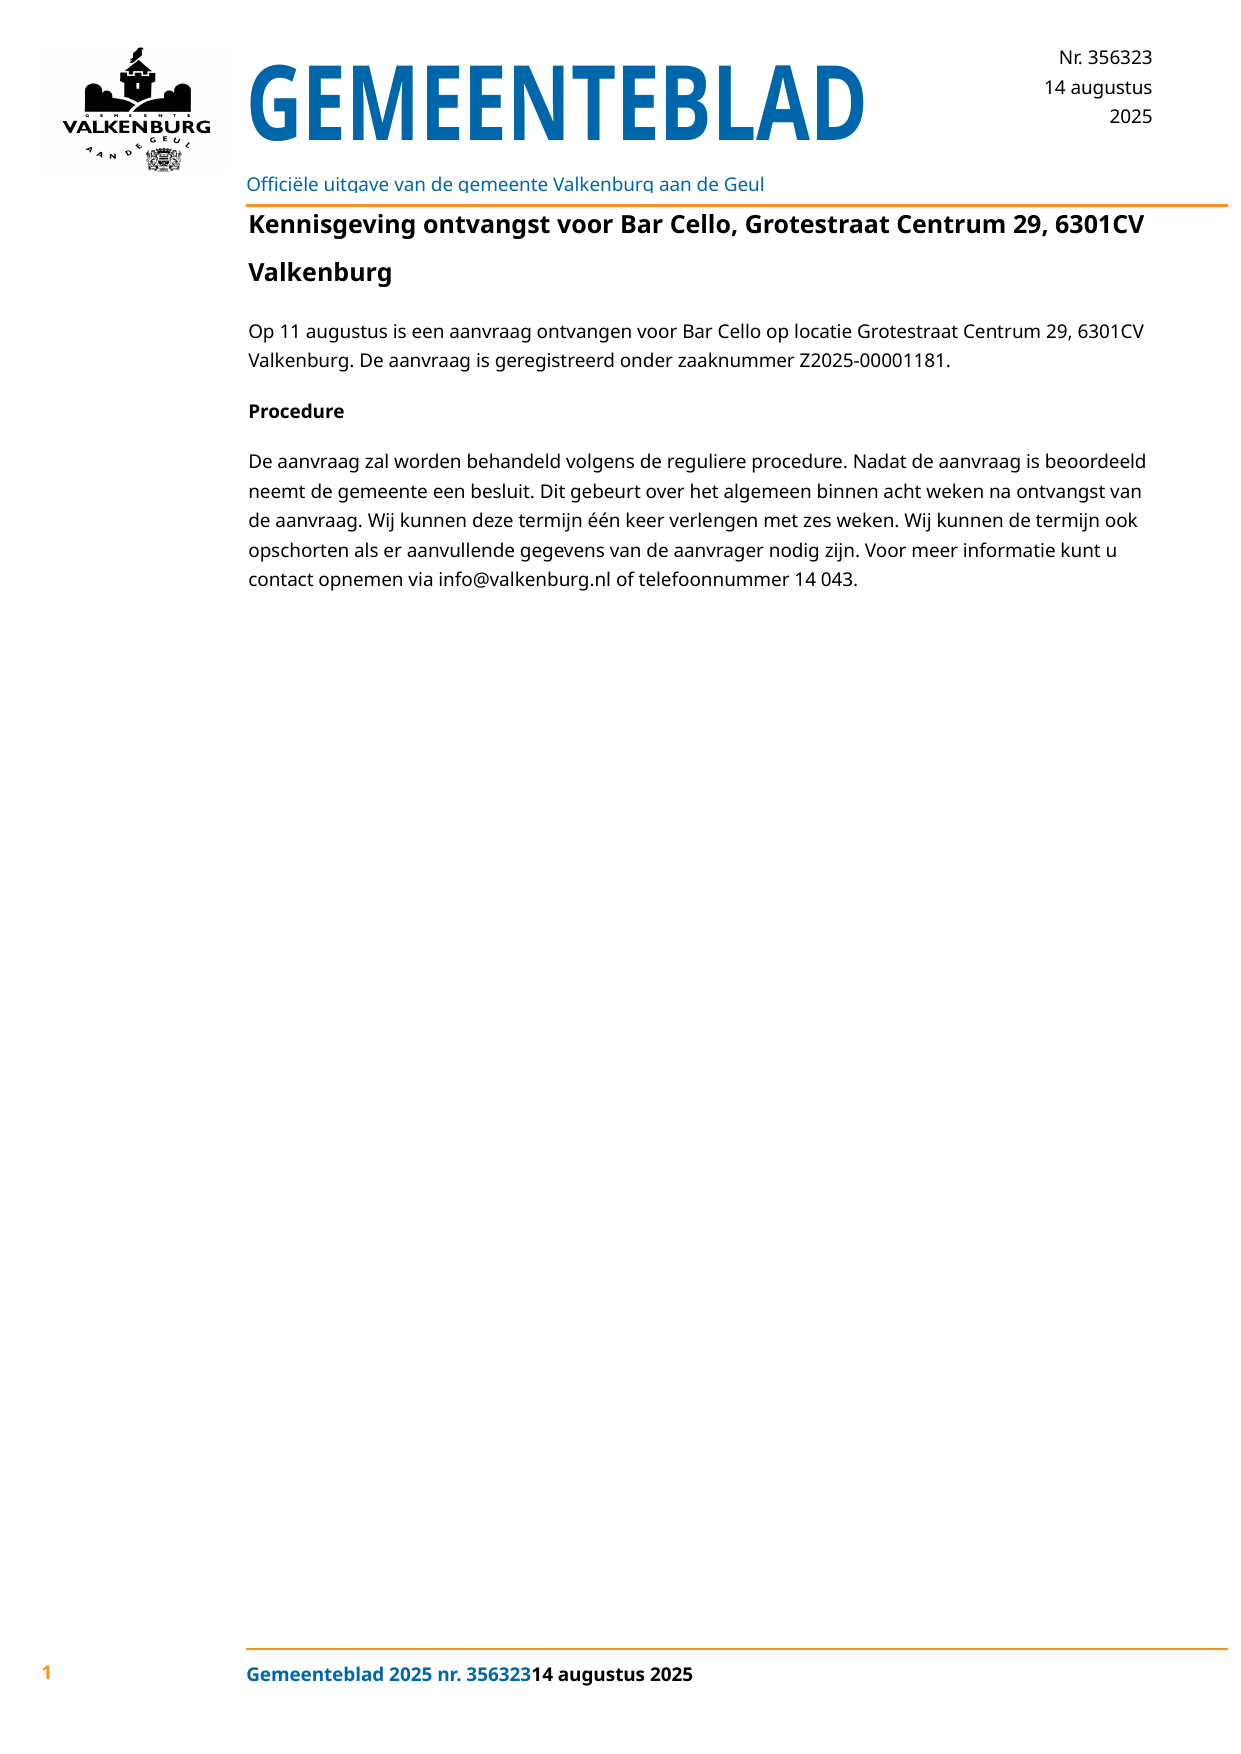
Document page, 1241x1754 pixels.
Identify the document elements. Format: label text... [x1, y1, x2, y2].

text Kennisgeving ontvangst voor Bar Cello, Grotestraat Centrum 29, 6301CV Valkenburg [248, 207, 1152, 288]
text Procedure [248, 398, 1152, 424]
picture [41, 47, 231, 172]
text Op 11 augustus is een aanvraag ontvangen voor Bar Cello op locatie Grotestraat Centrum 29, 6301CV Valkenburg. De aanvraag is geregistreerd onder zaaknummer Z2025-00001181. [248, 318, 1152, 373]
text De aanvraag zal worden behandeld volgens de reguliere procedure. Nadat de aanvraag is beoordeeld neemt de gemeente een besluit. Dit gebeurt over het algemeen binnen acht weken na ontvangst van de aanvraag. Wij kunnen deze termijn één keer verlengen met zes weken. Wij kunnen de termijn ook opschorten als er aanvullende gegevens van de aanvrager nodig zijn. Voor meer informatie kunt u contact opnemen via info@valkenburg.nl of telefoonnummer 14 043. [248, 448, 1152, 592]
